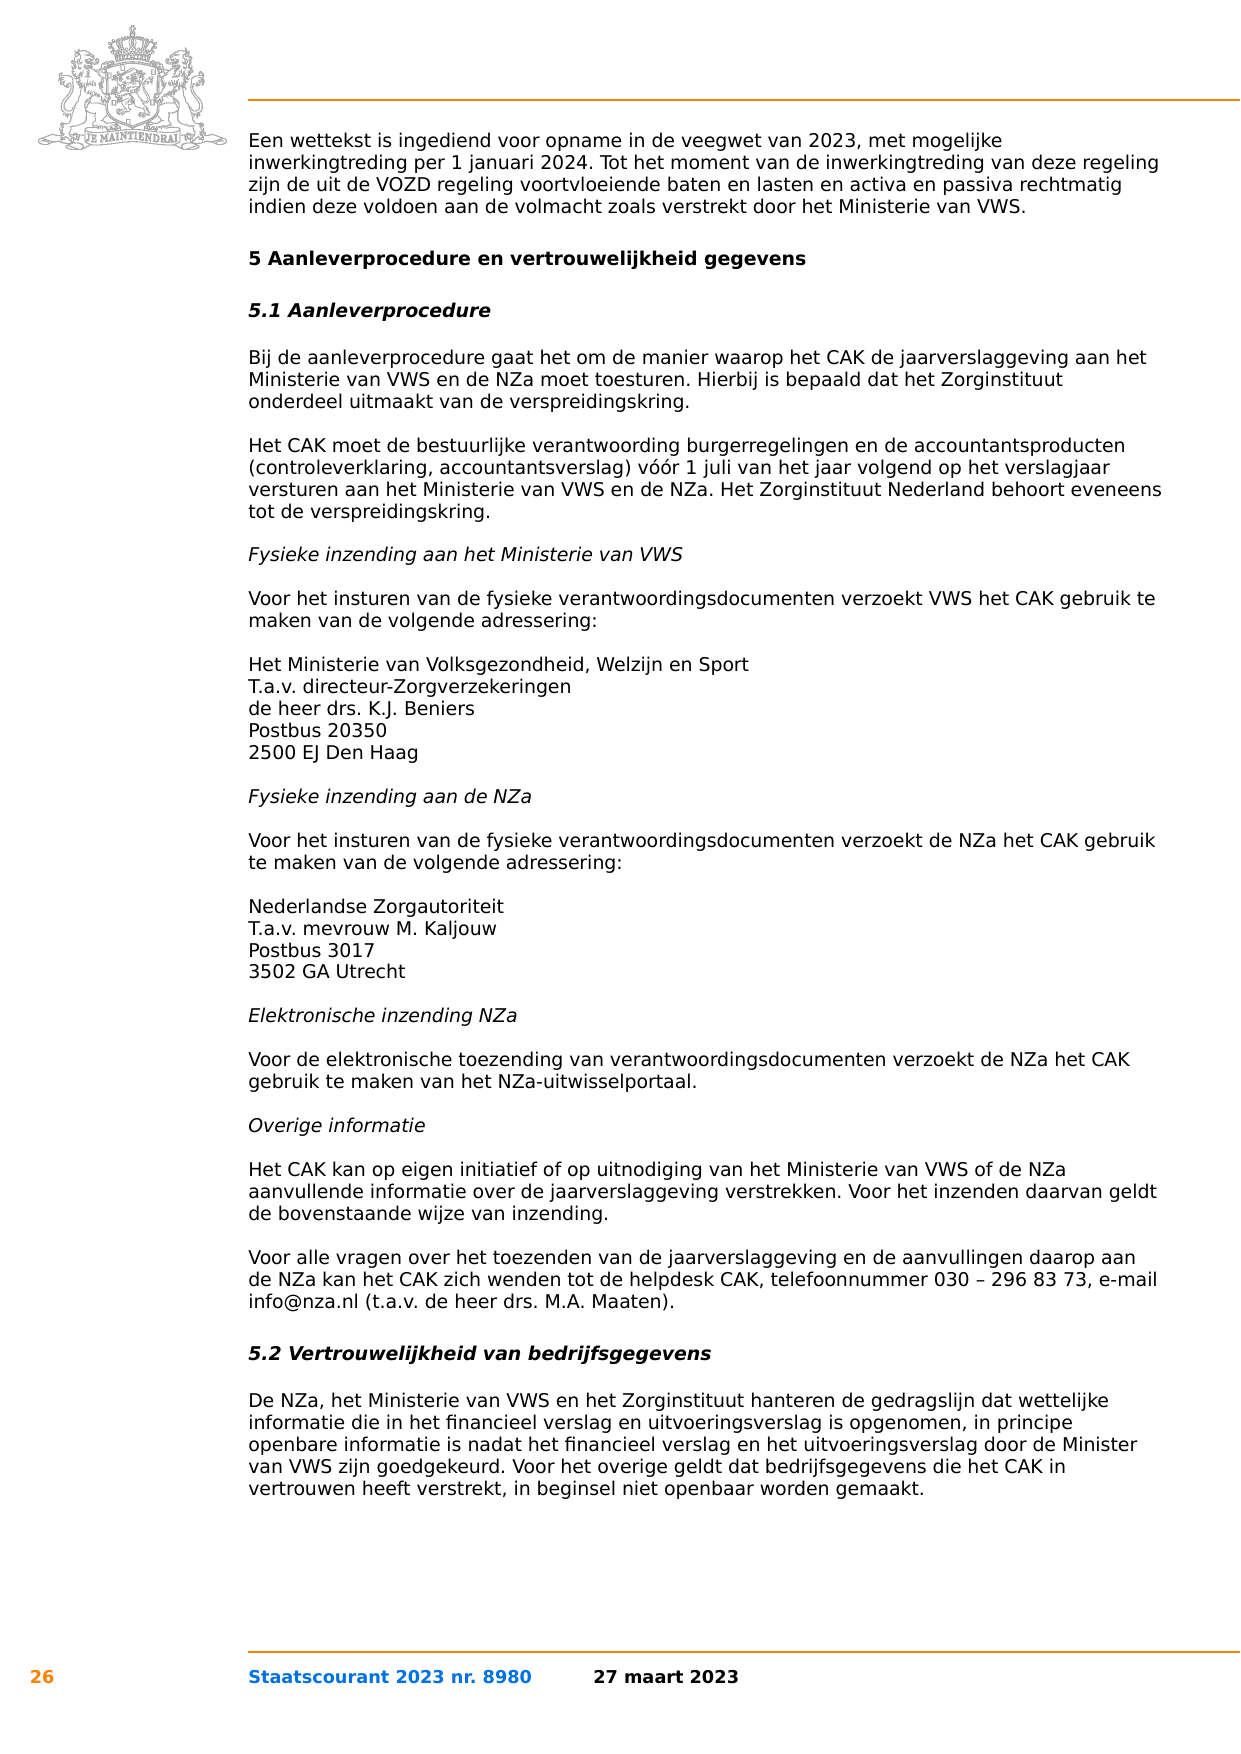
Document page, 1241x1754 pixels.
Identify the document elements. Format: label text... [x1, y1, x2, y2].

text Het Ministerie van Volksgezondheid, Welzijn en Sport [248, 654, 1163, 676]
text Bij de aanleverprocedure gaat het om de manier waarop het CAK de jaarverslaggeving aan het Ministerie van VWS en de NZa moet toesturen. Hierbij is bepaald dat het Zorginstituut onderdeel uitmaakt van de verspreidingskring. [248, 347, 1163, 413]
subtitle 5.1 Aanleverprocedure [248, 300, 1163, 322]
subtitle Fysieke inzending aan de NZa [248, 786, 1163, 808]
text De NZa, het Ministerie van VWS en het Zorginstituut hanteren de gedragslijn dat wettelijke informatie die in het financieel verslag en uitvoeringsverslag is opgenomen, in principe openbare informatie is nadat het financieel verslag en het uitvoeringsverslag door de Minister van VWS zijn goedgekeurd. Voor het overige geldt dat bedrijfsgegevens die het CAK in vertrouwen heeft verstrekt, in beginsel niet openbaar worden gemaakt. [248, 1389, 1163, 1499]
text T.a.v. mevrouw M. Kaljouw [248, 917, 1163, 939]
text de heer drs. K.J. Beniers [248, 698, 1163, 720]
text 2500 EJ Den Haag [248, 742, 1163, 764]
text Het CAK kan op eigen initiatief of op uitnodiging van het Ministerie van VWS of de NZa aanvullende informatie over de jaarverslaggeving verstrekken. Voor het inzenden daarvan geldt de bovenstaande wijze van inzending. [248, 1159, 1163, 1225]
text Voor de elektronische toezending van verantwoordingsdocumenten verzoekt de NZa het CAK gebruik te maken van het NZa-uitwisselportaal. [248, 1049, 1163, 1093]
subtitle 5.2 Vertrouwelijkheid van bedrijfsgegevens [248, 1343, 1163, 1364]
text Voor alle vragen over het toezenden van de jaarverslaggeving en de aanvullingen daarop aan de NZa kan het CAK zich wenden tot de helpdesk CAK, telefoonnummer 030 – 296 83 73, e-mail info@nza.nl (t.a.v. de heer drs. M.A. Maaten). [248, 1247, 1163, 1313]
text Een wettekst is ingediend voor opname in de veegwet van 2023, met mogelijke inwerkingtreding per 1 januari 2024. Tot het moment van de inwerkingtreding van deze regeling zijn de uit de VOZD regeling voortvloeiende baten en lasten en activa en passiva rechtmatig indien deze voldoen aan de volmacht zoals verstrekt door het Ministerie van VWS. [248, 130, 1163, 218]
subtitle 5 Aanleverprocedure en vertrouwelijkheid gegevens [248, 248, 1163, 270]
text Voor het insturen van de fysieke verantwoordingsdocumenten verzoekt VWS het CAK gebruik te maken van de volgende adressering: [248, 588, 1163, 632]
text Postbus 20350 [248, 720, 1163, 742]
text T.a.v. directeur-Zorgverzekeringen [248, 676, 1163, 698]
text 3502 GA Utrecht [248, 961, 1163, 983]
text Voor het insturen van de fysieke verantwoordingsdocumenten verzoekt de NZa het CAK gebruik te maken van de volgende adressering: [248, 830, 1163, 874]
subtitle Elektronische inzending NZa [248, 1005, 1163, 1027]
subtitle Overige informatie [248, 1115, 1163, 1137]
text Postbus 3017 [248, 939, 1163, 961]
text Het CAK moet de bestuurlijke verantwoording burgerregelingen en de accountantsproducten (controleverklaring, accountantsverslag) vóór 1 juli van het jaar volgend op het verslagjaar versturen aan het Ministerie van VWS en de NZa. Het Zorginstituut Nederland behoort eveneens tot de verspreidingskring. [248, 434, 1163, 522]
subtitle Fysieke inzending aan het Ministerie van VWS [248, 544, 1163, 566]
text Nederlandse Zorgautoriteit [248, 896, 1163, 917]
picture [38, 25, 227, 150]
